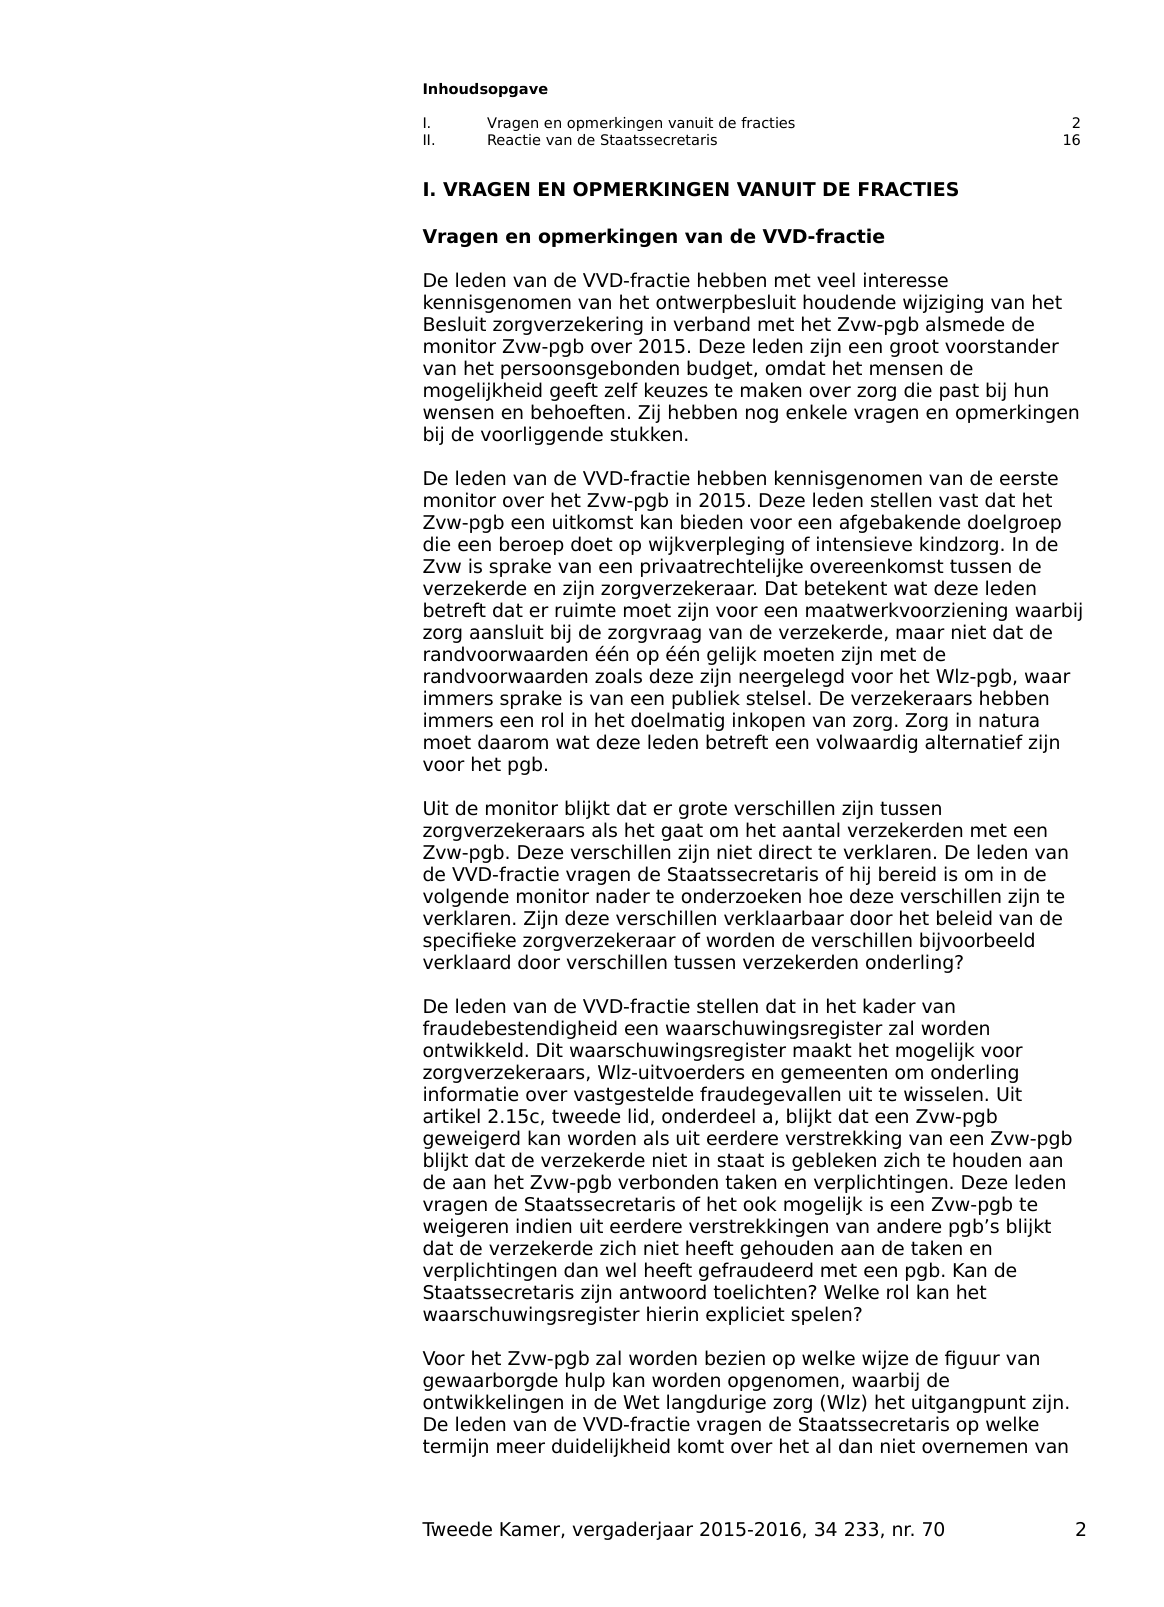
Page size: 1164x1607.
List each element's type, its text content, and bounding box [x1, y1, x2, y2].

table_cell [481, 98, 1018, 115]
table_cell I. [422, 115, 481, 132]
table_header Inhoudsopgave [422, 81, 1087, 98]
subtitle Vragen en opmerkingen van de VVD-fractie [422, 226, 1087, 248]
text De leden van de VVD-fractie hebben met veel interesse kennisgenomen van het ontwerpbesluit houdende wijziging van het Besluit zorgverzekering in verband met het Zvw-pgb alsmede de monitor Zvw-pgb over 2015. Deze leden zijn een groot voorstander van het persoonsgebonden budget, omdat het mensen de mogelijkheid geeft zelf keuzes te maken over zorg die past bij hun wensen en behoeften. Zij hebben nog enkele vragen en opmerkingen bij de voorliggende stukken. [422, 270, 1087, 446]
text De leden van de VVD-fractie hebben kennisgenomen van de eerste monitor over het Zvw-pgb in 2015. Deze leden stellen vast dat het Zvw-pgb een uitkomst kan bieden voor een afgebakende doelgroep die een beroep doet op wijkverpleging of intensieve kindzorg. In de Zvw is sprake van een privaatrechtelijke overeenkomst tussen de verzekerde en zijn zorgverzekeraar. Dat betekent wat deze leden betreft dat er ruimte moet zijn voor een maatwerkvoorziening waarbij zorg aansluit bij de zorgvraag van de verzekerde, maar niet dat de randvoorwaarden één op één gelijk moeten zijn met de randvoorwaarden zoals deze zijn neergelegd voor het Wlz-pgb, waar immers sprake is van een publiek stelsel. De verzekeraars hebben immers een rol in het doelmatig inkopen van zorg. Zorg in natura moet daarom wat deze leden betreft een volwaardig alternatief zijn voor het pgb. [422, 468, 1087, 776]
table_cell II. [422, 132, 481, 149]
text Uit de monitor blijkt dat er grote verschillen zijn tussen zorgverzekeraars als het gaat om het aantal verzekerden met een Zvw-pgb. Deze verschillen zijn niet direct te verklaren. De leden van de VVD-fractie vragen de Staatssecretaris of hij bereid is om in de volgende monitor nader te onderzoeken hoe deze verschillen zijn te verklaren. Zijn deze verschillen verklaarbaar door het beleid van de specifieke zorgverzekeraar of worden de verschillen bijvoorbeeld verklaard door verschillen tussen verzekerden onderling? [422, 798, 1087, 974]
text De leden van de VVD-fractie stellen dat in het kader van fraudebestendigheid een waarschuwingsregister zal worden ontwikkeld. Dit waarschuwingsregister maakt het mogelijk voor zorgverzekeraars, Wlz-uitvoerders en gemeenten om onderling informatie over vastgestelde fraudegevallen uit te wisselen. Uit artikel 2.15c, tweede lid, onderdeel a, blijkt dat een Zvw-pgb geweigerd kan worden als uit eerdere verstrekking van een Zvw-pgb blijkt dat de verzekerde niet in staat is gebleken zich te houden aan de aan het Zvw-pgb verbonden taken en verplichtingen. Deze leden vragen de Staatssecretaris of het ook mogelijk is een Zvw-pgb te weigeren indien uit eerdere verstrekkingen van andere pgb’s blijkt dat de verzekerde zich niet heeft gehouden aan de taken en verplichtingen dan wel heeft gefraudeerd met een pgb. Kan de Staatssecretaris zijn antwoord toelichten? Welke rol kan het waarschuwingsregister hierin expliciet spelen? [422, 996, 1087, 1326]
table_cell [422, 98, 481, 115]
subtitle I. VRAGEN EN OPMERKINGEN VANUIT DE FRACTIES [422, 179, 1087, 201]
table_cell Reactie van de Staatssecretaris [481, 132, 1018, 149]
table_cell [1018, 98, 1087, 115]
table_cell 2 [1018, 115, 1087, 132]
table_cell Vragen en opmerkingen vanuit de fracties [481, 115, 1018, 132]
text Voor het Zvw-pgb zal worden bezien op welke wijze de figuur van gewaarborgde hulp kan worden opgenomen, waarbij de ontwikkelingen in de Wet langdurige zorg (Wlz) het uitgangpunt zijn. De leden van de VVD-fractie vragen de Staatssecretaris op welke termijn meer duidelijkheid komt over het al dan niet overnemen van [422, 1348, 1087, 1458]
table_cell 16 [1018, 132, 1087, 149]
